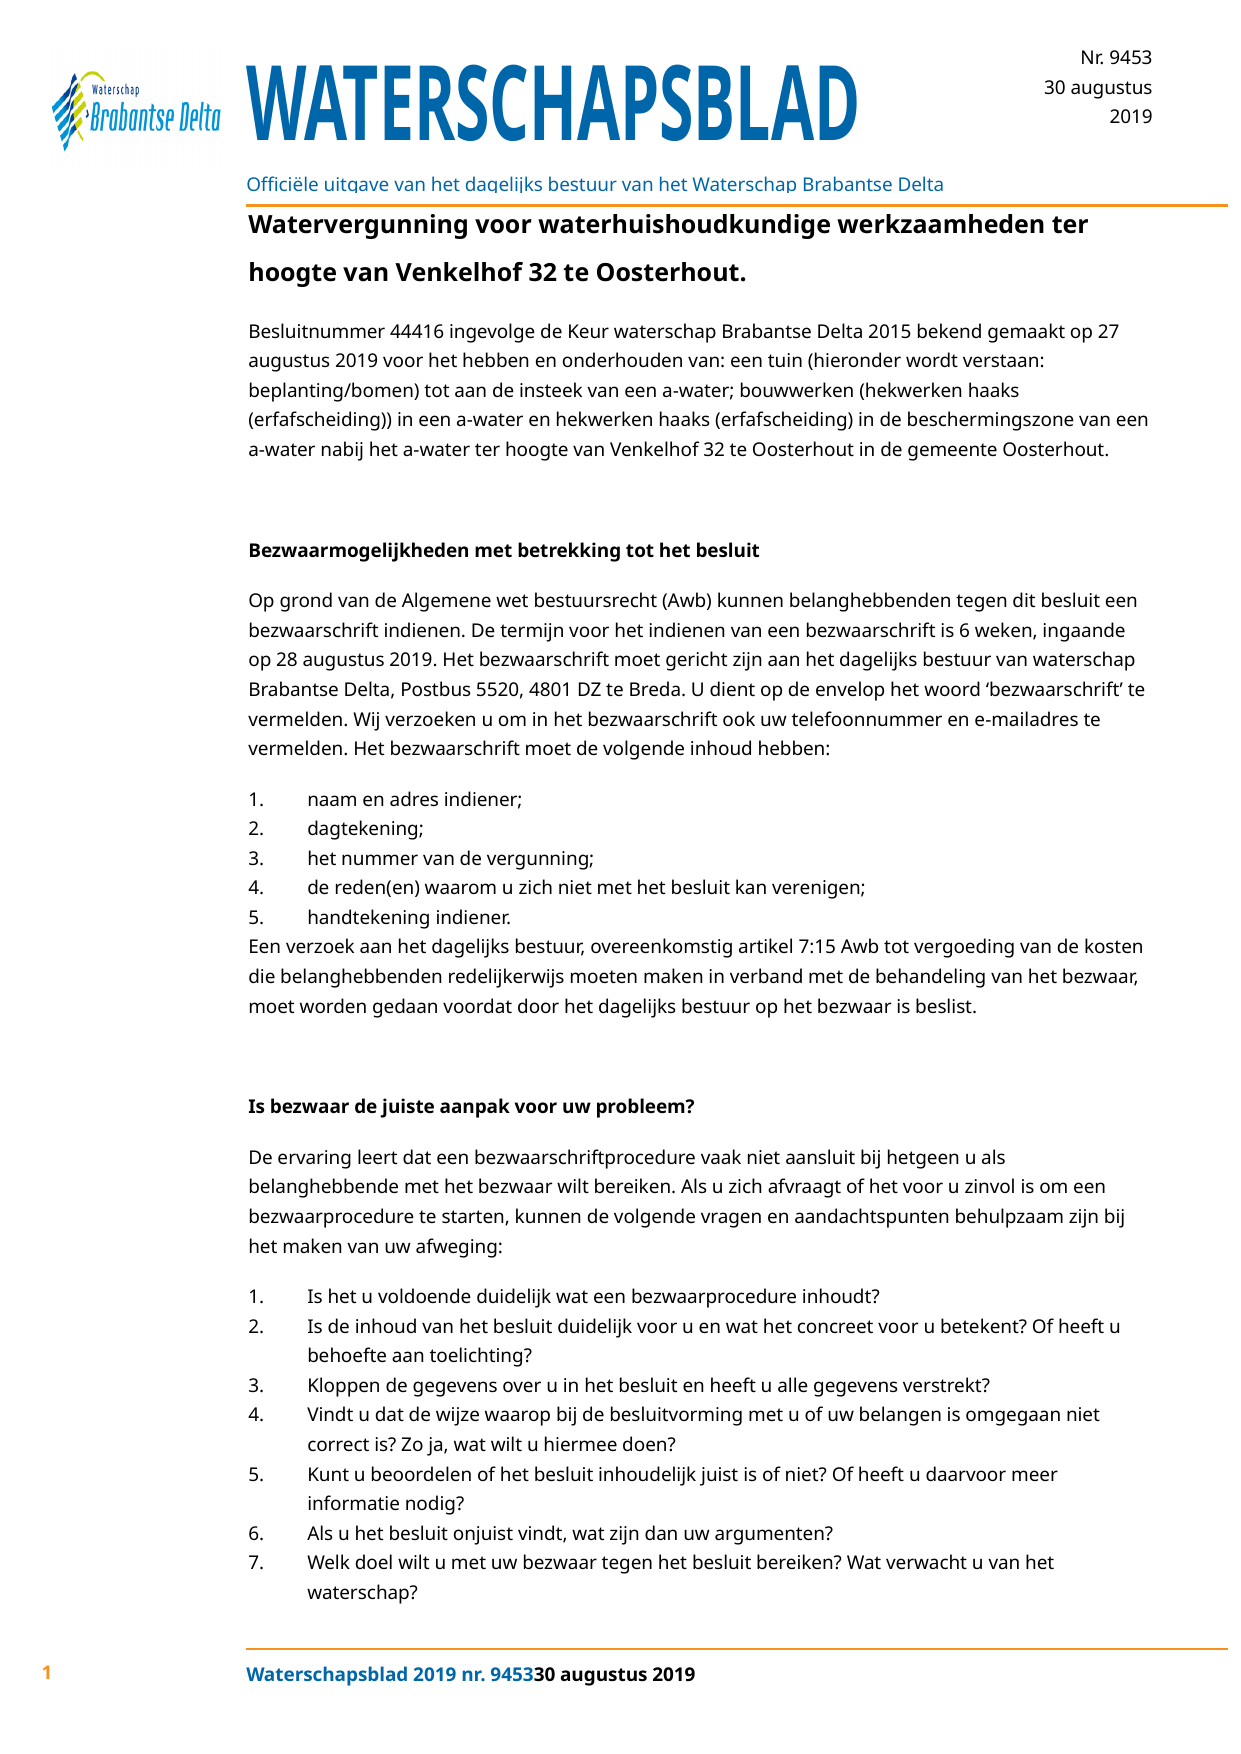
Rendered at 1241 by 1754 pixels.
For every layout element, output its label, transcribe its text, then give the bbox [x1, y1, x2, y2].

list het nummer van de vergunning; [248, 845, 1152, 871]
text Is bezwaar de juiste aanpak voor uw probleem? [248, 1094, 1152, 1119]
list dagtekening; [248, 815, 1152, 841]
picture [41, 47, 231, 172]
list handtekening indiener. [248, 904, 1152, 930]
text Een verzoek aan het dagelijks bestuur, overeenkomstig artikel 7:15 Awb tot vergoeding van de kosten die belanghebbenden redelijkerwijs moeten maken in verband met de behandeling van het bezwaar, moet worden gedaan voordat door het dagelijks bestuur op het bezwaar is beslist. [248, 934, 1152, 1019]
list de reden(en) waarom u zich niet met het besluit kan verenigen; [248, 874, 1152, 900]
list Is de inhoud van het besluit duidelijk voor u en wat het concreet voor u betekent? Of heeft u behoefte aan toelichting? [248, 1313, 1152, 1368]
list Kunt u beoordelen of het besluit inhoudelijk juist is of niet? Of heeft u daarvoor meer informatie nodig? [248, 1461, 1152, 1516]
text De ervaring leert dat een bezwaarschriftprocedure vaak niet aansluit bij hetgeen u als belanghebbende met het bezwaar wilt bereiken. Als u zich afvraagt of het voor u zinvol is om een bezwaarprocedure te starten, kunnen de volgende vragen en aandachtspunten behulpzaam zijn bij het maken van uw afweging: [248, 1144, 1152, 1259]
list naam en adres indiener; [248, 786, 1152, 812]
list Als u het besluit onjuist vindt, wat zijn dan uw argumenten? [248, 1520, 1152, 1546]
text Besluitnummer 44416 ingevolge de Keur waterschap Brabantse Delta 2015 bekend gemaakt op 27 augustus 2019 voor het hebben en onderhouden van: een tuin (hieronder wordt verstaan: beplanting/bomen) tot aan de insteek van een a-water; bouwwerken (hekwerken haaks (erfafscheiding)) in een a-water en hekwerken haaks (erfafscheiding) in de beschermingszone van een a-water nabij het a-water ter hoogte van Venkelhof 32 te Oosterhout in de gemeente Oosterhout. [248, 318, 1152, 462]
list Is het u voldoende duidelijk wat een bezwaarprocedure inhoudt? [248, 1283, 1152, 1309]
text Bezwaarmogelijkheden met betrekking tot het besluit [248, 537, 1152, 563]
list Welk doel wilt u met uw bezwaar tegen het besluit bereiken? Wat verwacht u van het waterschap? [248, 1549, 1152, 1605]
text Watervergunning voor waterhuishoudkundige werkzaamheden ter hoogte van Venkelhof 32 te Oosterhout. [248, 207, 1152, 288]
list Vindt u dat de wijze waarop bij de besluitvorming met u of uw belangen is omgegaan niet correct is? Zo ja, wat wilt u hiermee doen? [248, 1402, 1152, 1457]
list Kloppen de gegevens over u in het besluit en heeft u alle gegevens verstrekt? [248, 1372, 1152, 1398]
text Op grond van de Algemene wet bestuursrecht (Awb) kunnen belanghebbenden tegen dit besluit een bezwaarschrift indienen. De termijn voor het indienen van een bezwaarschrift is 6 weken, ingaande op 28 augustus 2019. Het bezwaarschrift moet gericht zijn aan het dagelijks bestuur van waterschap Brabantse Delta, Postbus 5520, 4801 DZ te Breda. U dient op de envelop het woord ‘bezwaarschrift’ te vermelden. Wij verzoeken u om in het bezwaarschrift ook uw telefoonnummer en e‑mailadres te vermelden. Het bezwaarschrift moet de volgende inhoud hebben: [248, 587, 1152, 761]
